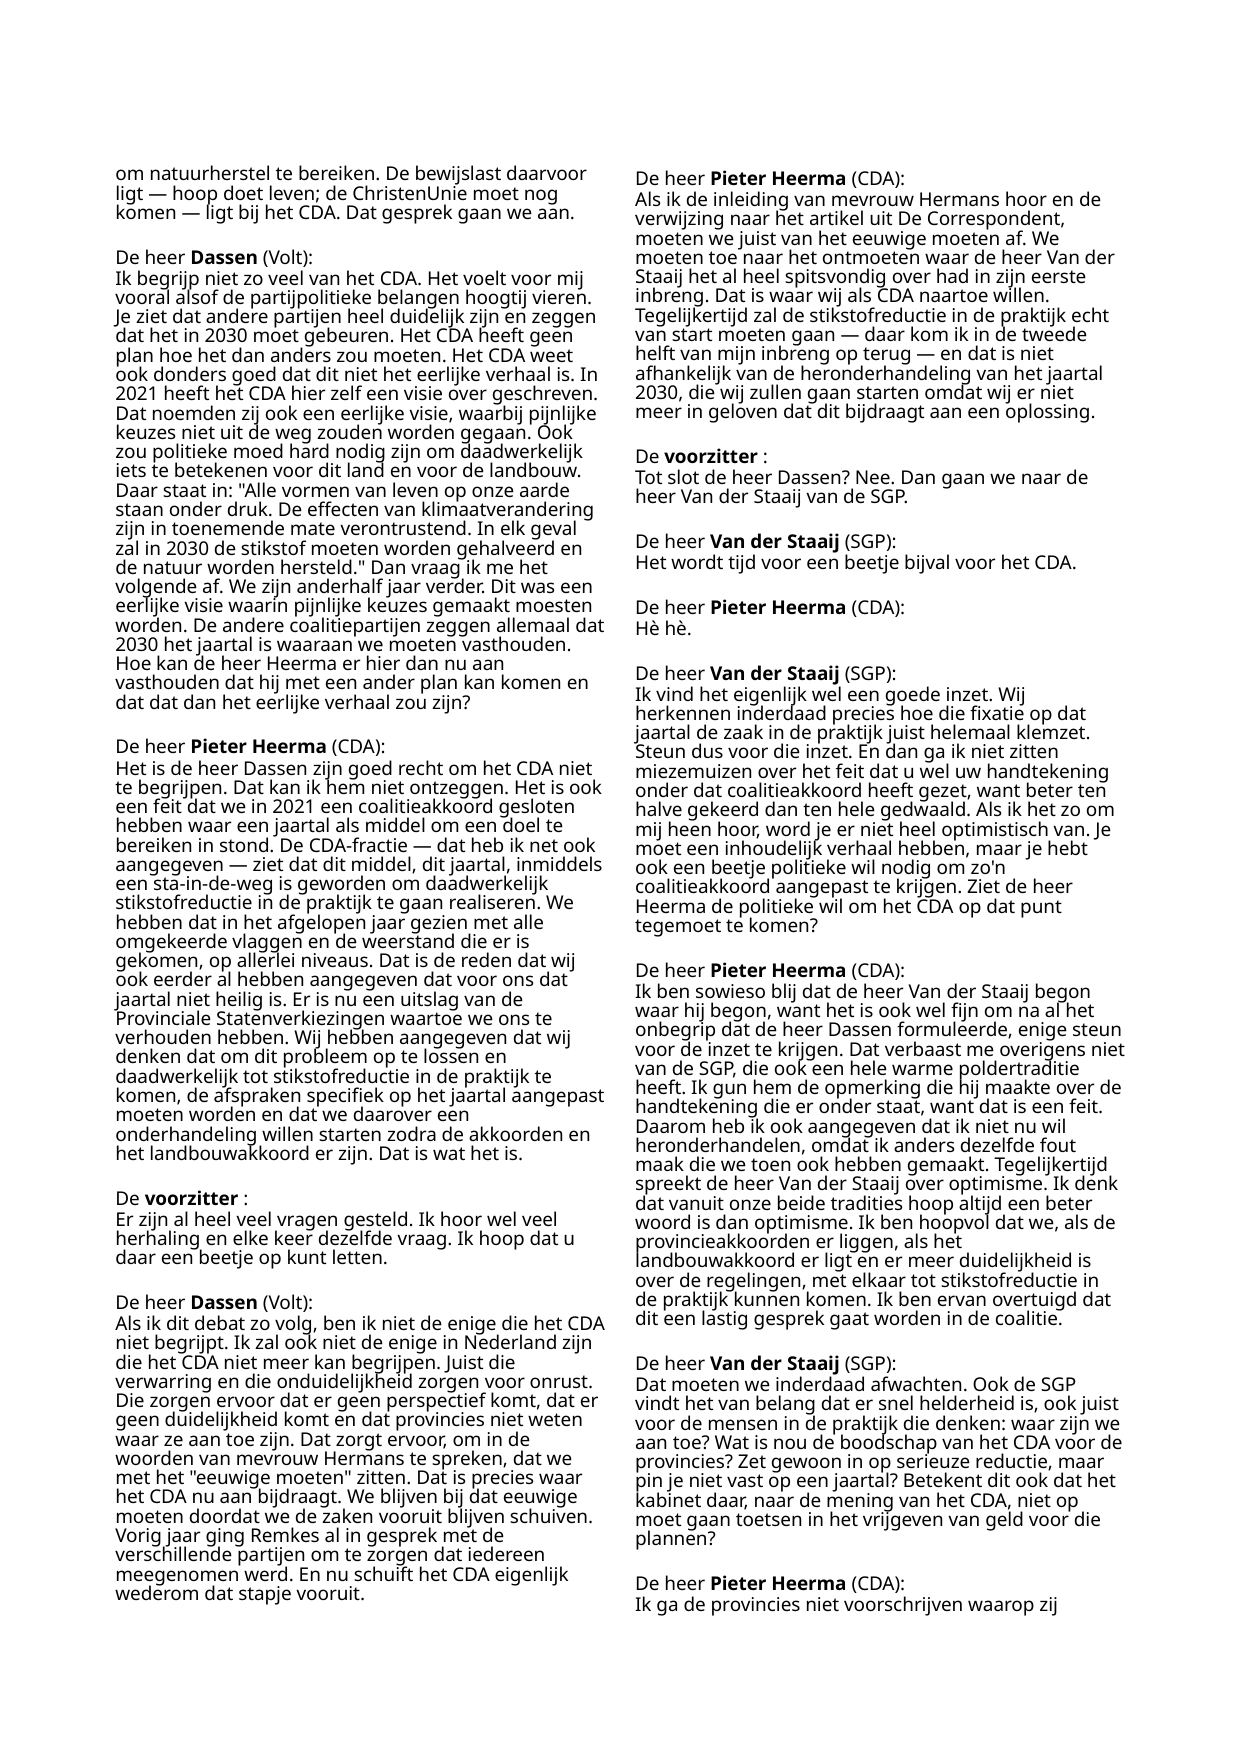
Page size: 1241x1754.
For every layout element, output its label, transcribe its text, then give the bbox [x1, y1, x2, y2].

text De heer Dassen (Volt): [115, 1289, 605, 1315]
text Ik begrijp niet zo veel van het CDA. Het voelt voor mij vooral alsof de partijpolitieke belangen hoogtij vieren. Je ziet dat andere partijen heel duidelijk zijn en zeggen dat het in 2030 moet gebeuren. Het CDA heeft geen plan hoe het dan anders zou moeten. Het CDA weet ook donders goed dat dit niet het eerlijke verhaal is. In 2021 heeft het CDA hier zelf een visie over geschreven. Dat noemden zij ook een eerlijke visie, waarbij pijnlijke keuzes niet uit de weg zouden worden gegaan. Ook zou politieke moed hard nodig zijn om daadwerkelijk iets te betekenen voor dit land en voor de landbouw. Daar staat in: "Alle vormen van leven op onze aarde staan onder druk. De effecten van klimaatverandering zijn in toenemende mate verontrustend. In elk geval zal in 2030 de stikstof moeten worden gehalveerd en de natuur worden hersteld." Dan vraag ik me het volgende af. We zijn anderhalf jaar verder. Dit was een eerlijke visie waarin pijnlijke keuzes gemaakt moesten worden. De andere coalitiepartijen zeggen allemaal dat 2030 het jaartal is waaraan we moeten vasthouden. Hoe kan de heer Heerma er hier dan nu aan vasthouden dat hij met een ander plan kan komen en dat dat dan het eerlijke verhaal zou zijn? [115, 270, 605, 713]
text De heer Dassen (Volt): [115, 244, 605, 270]
text Dat moeten we inderdaad afwachten. Ook de SGP vindt het van belang dat er snel helderheid is, ook juist voor de mensen in de praktijk die denken: waar zijn we aan toe? Wat is nou de boodschap van het CDA voor de provincies? Zet gewoon in op serieuze reductie, maar pin je niet vast op een jaartal? Betekent dit ook dat het kabinet daar, naar de mening van het CDA, niet op moet gaan toetsen in het vrijgeven van geld voor die plannen? [635, 1376, 1125, 1549]
text Tot slot de heer Dassen? Nee. Dan gaan we naar de heer Van der Staaij van de SGP. [635, 469, 1125, 507]
text De heer Van der Staaij (SGP): [635, 660, 1125, 686]
text De voorzitter : [635, 443, 1125, 469]
text Ik vind het eigenlijk wel een goede inzet. Wij herkennen inderdaad precies hoe die fixatie op dat jaartal de zaak in de praktijk juist helemaal klemzet. Steun dus voor die inzet. En dan ga ik niet zitten miezemuizen over het feit dat u wel uw handtekening onder dat coalitieakkoord heeft gezet, want beter ten halve gekeerd dan ten hele gedwaald. Als ik het zo om mij heen hoor, word je er niet heel optimistisch van. Je moet een inhoudelijk verhaal hebben, maar je hebt ook een beetje politieke wil nodig om zo'n coalitieakkoord aangepast te krijgen. Ziet de heer Heerma de politieke wil om het CDA op dat punt tegemoet te komen? [635, 686, 1125, 936]
text De heer Van der Staaij (SGP): [635, 528, 1125, 554]
text Er zijn al heel veel vragen gesteld. Ik hoor wel veel herhaling en elke keer dezelfde vraag. Ik hoop dat u daar een beetje op kunt letten. [115, 1211, 605, 1268]
text Als ik de inleiding van mevrouw Hermans hoor en de verwijzing naar het artikel uit De Correspondent, moeten we juist van het eeuwige moeten af. We moeten toe naar het ontmoeten waar de heer Van der Staaij het al heel spitsvondig over had in zijn eerste inbreng. Dat is waar wij als CDA naartoe willen. Tegelijkertijd zal de stikstofreductie in de praktijk echt van start moeten gaan — daar kom ik in de tweede helft van mijn inbreng op terug — en dat is niet afhankelijk van de heronderhandeling van het jaartal 2030, die wij zullen gaan starten omdat wij er niet meer in geloven dat dit bijdraagt aan een oplossing. [635, 191, 1125, 422]
text Ik ben sowieso blij dat de heer Van der Staaij begon waar hij begon, want het is ook wel fijn om na al het onbegrip dat de heer Dassen formuleerde, enige steun voor de inzet te krijgen. Dat verbaast me overigens niet van de SGP, die ook een hele warme poldertraditie heeft. Ik gun hem de opmerking die hij maakte over de handtekening die er onder staat, want dat is een feit. Daarom heb ik ook aangegeven dat ik niet nu wil heronderhandelen, omdat ik anders dezelfde fout maak die we toen ook hebben gemaakt. Tegelijkertijd spreekt de heer Van der Staaij over optimisme. Ik denk dat vanuit onze beide tradities hoop altijd een beter woord is dan optimisme. Ik ben hoopvol dat we, als de provincieakkoorden er liggen, als het landbouwakkoord er ligt en er meer duidelijkheid is over de regelingen, met elkaar tot stikstofreductie in de praktijk kunnen komen. Ik ben ervan overtuigd dat dit een lastig gesprek gaat worden in de coalitie. [635, 983, 1125, 1329]
text De heer Pieter Heerma (CDA): [635, 1570, 1125, 1596]
text Het is de heer Dassen zijn goed recht om het CDA niet te begrijpen. Dat kan ik hem niet ontzeggen. Het is ook een feit dat we in 2021 een coalitieakkoord gesloten hebben waar een jaartal als middel om een doel te bereiken in stond. De CDA-fractie — dat heb ik net ook aangegeven — ziet dat dit middel, dit jaartal, inmiddels een sta-in-de-weg is geworden om daadwerkelijk stikstofreductie in de praktijk te gaan realiseren. We hebben dat in het afgelopen jaar gezien met alle omgekeerde vlaggen en de weerstand die er is gekomen, op allerlei niveaus. Dat is de reden dat wij ook eerder al hebben aangegeven dat voor ons dat jaartal niet heilig is. Er is nu een uitslag van de Provinciale Statenverkiezingen waartoe we ons te verhouden hebben. Wij hebben aangegeven dat wij denken dat om dit probleem op te lossen en daadwerkelijk tot stikstofreductie in de praktijk te komen, de afspraken specifiek op het jaartal aangepast moeten worden en dat we daarover een onderhandeling willen starten zodra de akkoorden en het landbouwakkoord er zijn. Dat is wat het is. [115, 759, 605, 1164]
text De heer Pieter Heerma (CDA): [635, 165, 1125, 191]
text De heer Pieter Heerma (CDA): [115, 734, 605, 759]
text Ik ga de provincies niet voorschrijven waarop zij [635, 1596, 1125, 1615]
text De heer Van der Staaij (SGP): [635, 1350, 1125, 1376]
text De voorzitter : [115, 1185, 605, 1211]
text Het wordt tijd voor een beetje bijval voor het CDA. [635, 554, 1125, 573]
text Als ik dit debat zo volg, ben ik niet de enige die het CDA niet begrijpt. Ik zal ook niet de enige in Nederland zijn die het CDA niet meer kan begrijpen. Juist die verwarring en die onduidelijkheid zorgen voor onrust. Die zorgen ervoor dat er geen perspectief komt, dat er geen duidelijkheid komt en dat provincies niet weten waar ze aan toe zijn. Dat zorgt ervoor, om in de woorden van mevrouw Hermans te spreken, dat we met het "eeuwige moeten" zitten. Dat is precies waar het CDA nu aan bijdraagt. We blijven bij dat eeuwige moeten doordat we de zaken vooruit blijven schuiven. Vorig jaar ging Remkes al in gesprek met de verschillende partijen om te zorgen dat iedereen meegenomen werd. En nu schuift het CDA eigenlijk wederom dat stapje vooruit. [115, 1315, 605, 1604]
text De heer Pieter Heerma (CDA): [635, 594, 1125, 620]
text om natuurherstel te bereiken. De bewijslast daarvoor ligt — hoop doet leven; de ChristenUnie moet nog komen — ligt bij het CDA. Dat gesprek gaan we aan. [115, 165, 605, 223]
text Hè hè. [635, 620, 1125, 639]
text De heer Pieter Heerma (CDA): [635, 957, 1125, 983]
